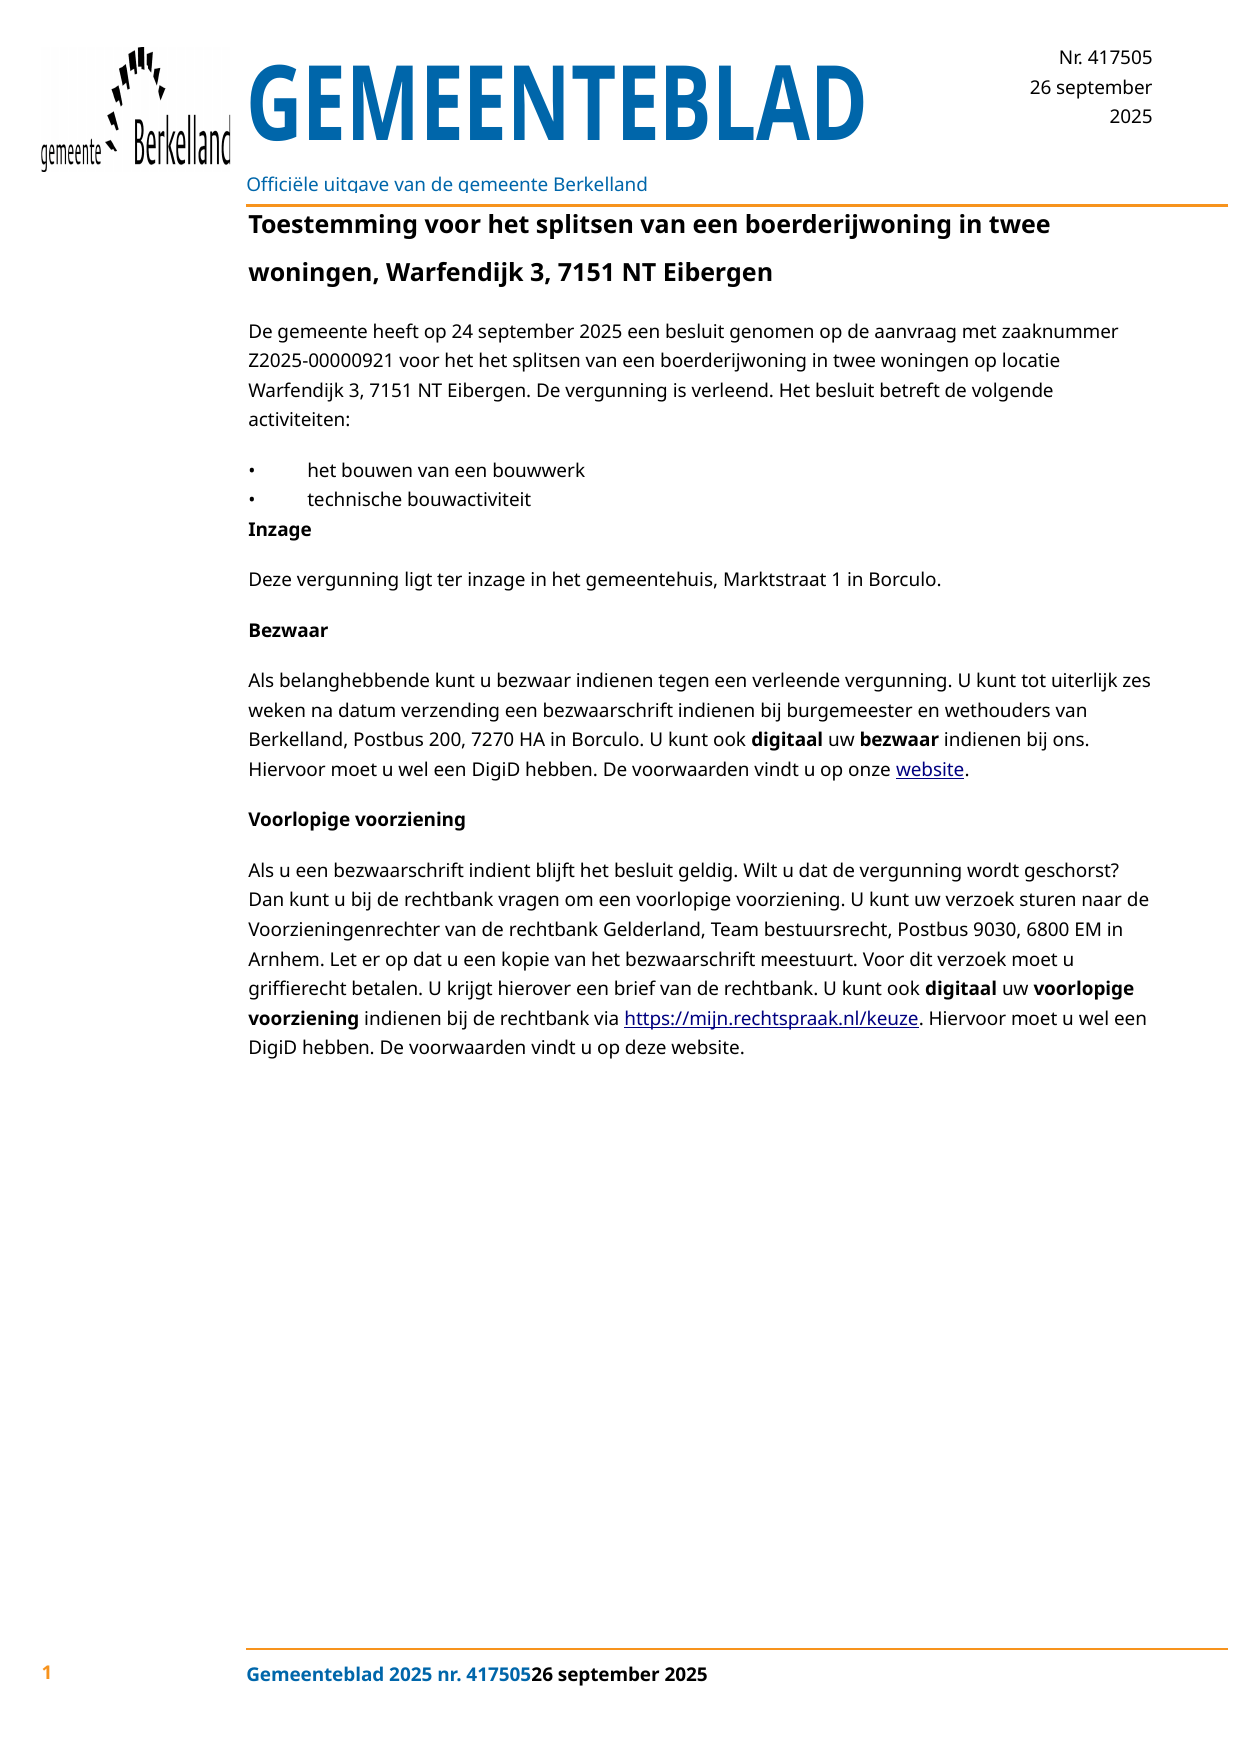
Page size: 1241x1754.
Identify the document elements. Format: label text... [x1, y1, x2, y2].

text Bezwaar [248, 617, 1152, 643]
text Als belanghebbende kunt u bezwaar indienen tegen een verleende vergunning. U kunt tot uiterlijk zes weken na datum verzending een bezwaarschrift indienen bij burgemeester en wethouders van Berkelland, Postbus 200, 7270 HA in Borculo. U kunt ook digitaal uw bezwaar indienen bij ons. Hiervoor moet u wel een DigiD hebben. De voorwaarden vindt u op onze website. [248, 667, 1152, 782]
text Als u een bezwaarschrift indient blijft het besluit geldig. Wilt u dat de vergunning wordt geschorst? Dan kunt u bij de rechtbank vragen om een voorlopige voorziening. U kunt uw verzoek sturen naar de Voorzieningenrechter van de rechtbank Gelderland, Team bestuursrecht, Postbus 9030, 6800 EM in Arnhem. Let er op dat u een kopie van het bezwaarschrift meestuurt. Voor dit verzoek moet u griffierecht betalen. U krijgt hierover een brief van de rechtbank. U kunt ook digitaal uw voorlopige voorziening indienen bij de rechtbank via https://mijn.rechtspraak.nl/keuze. Hiervoor moet u wel een DigiD hebben. De voorwaarden vindt u op deze website. [248, 857, 1152, 1060]
text Deze vergunning ligt ter inzage in het gemeentehuis, Marktstraat 1 in Borculo. [248, 567, 1152, 592]
list technische bouwactiviteit [248, 487, 1152, 512]
text Voorlopige voorziening [248, 807, 1152, 832]
text Inzage [248, 516, 1152, 542]
text Toestemming voor het splitsen van een boerderijwoning in twee woningen, Warfendijk 3, 7151 NT Eibergen [248, 207, 1152, 288]
list het bouwen van een bouwwerk [248, 457, 1152, 483]
text De gemeente heeft op 24 september 2025 een besluit genomen op de aanvraag met zaaknummer Z2025-00000921 voor het het splitsen van een boerderijwoning in twee woningen op locatie Warfendijk 3, 7151 NT Eibergen. De vergunning is verleend. Het besluit betreft de volgende activiteiten: [248, 318, 1152, 432]
picture [41, 47, 231, 172]
